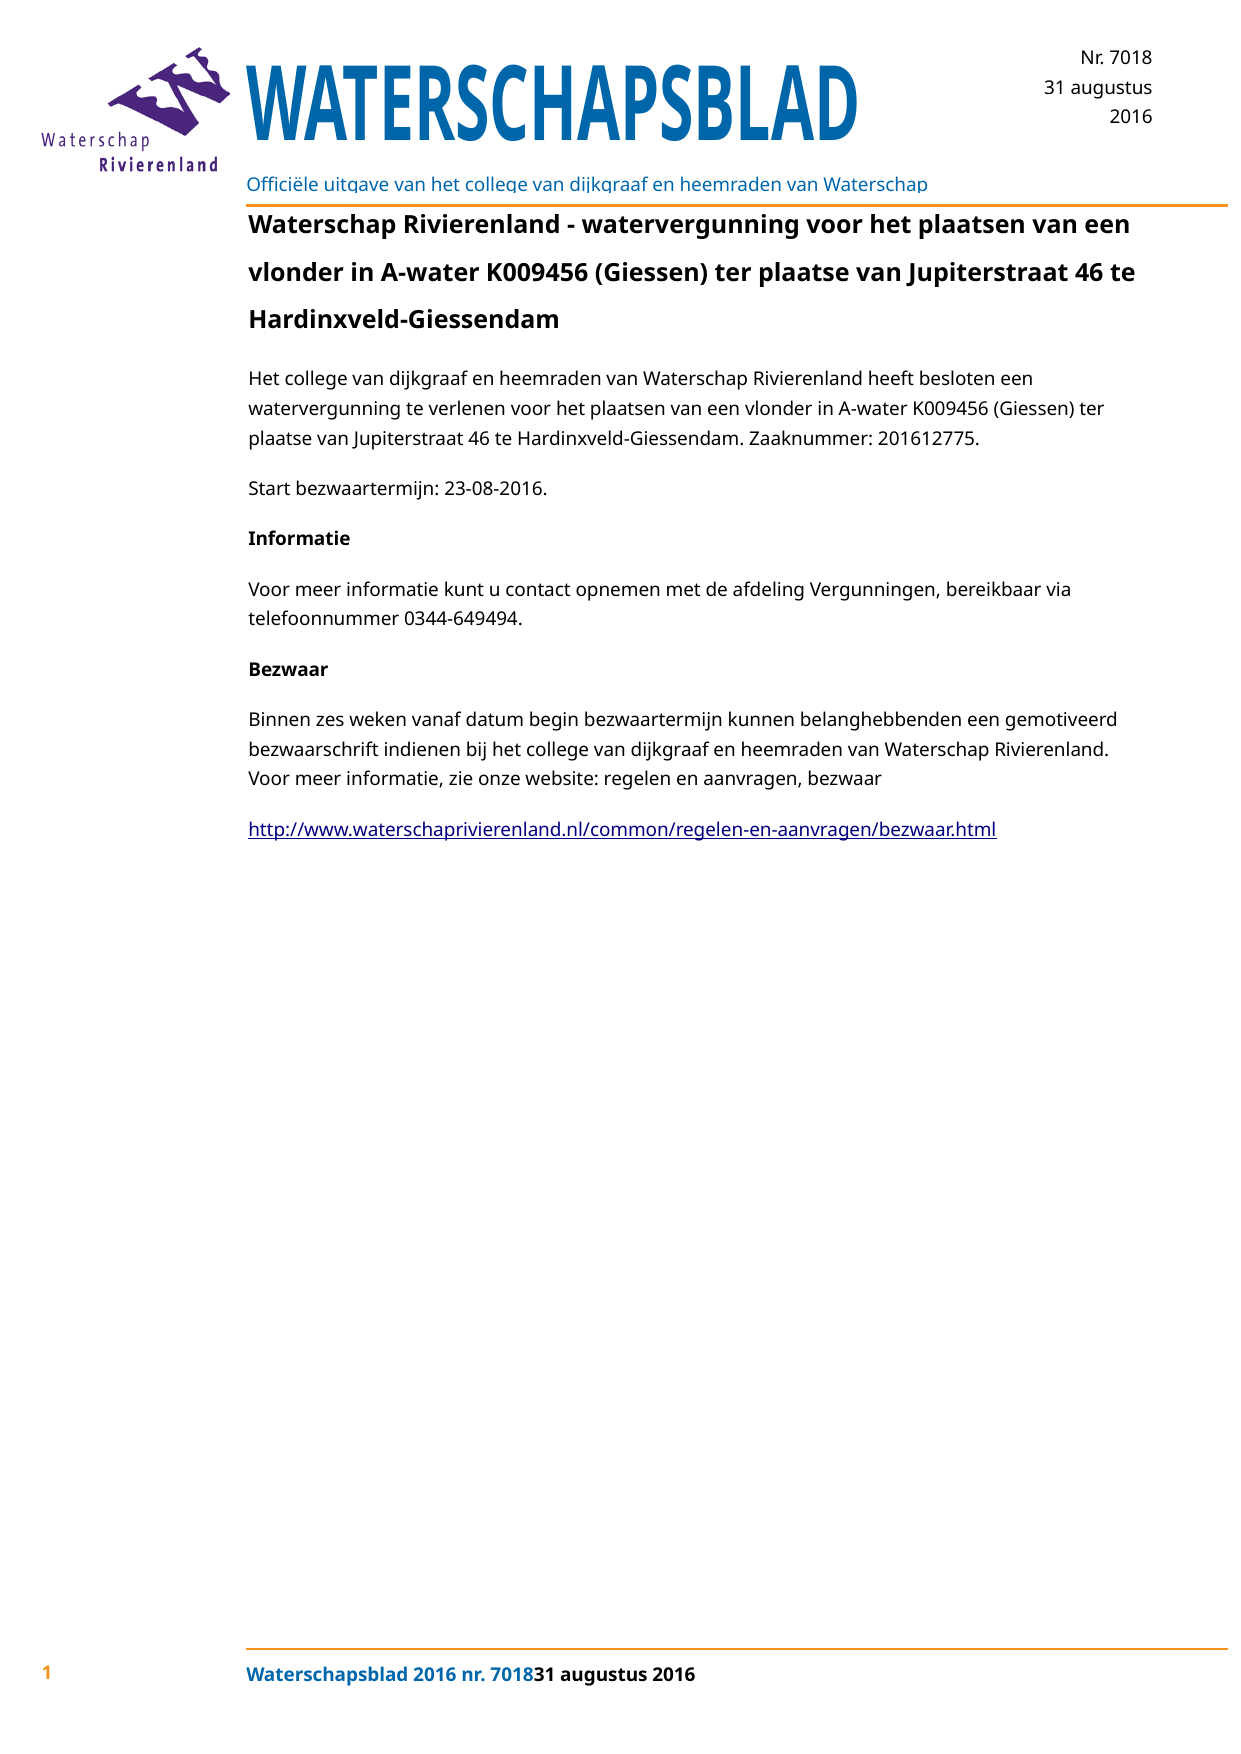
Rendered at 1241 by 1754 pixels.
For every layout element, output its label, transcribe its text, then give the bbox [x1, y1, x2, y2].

text Binnen zes weken vanaf datum begin bezwaartermijn kunnen belanghebbenden een gemotiveerd bezwaarschrift indienen bij het college van dijkgraaf en heemraden van Waterschap Rivierenland. Voor meer informatie, zie onze website: regelen en aanvragen, bezwaar [248, 706, 1152, 791]
picture [41, 47, 231, 172]
text Start bezwaartermijn: 23-08-2016. [248, 475, 1152, 501]
text Voor meer informatie kunt u contact opnemen met de afdeling Vergunningen, bereikbaar via telefoonnummer 0344-649494. [248, 576, 1152, 631]
text http://www.waterschaprivierenland.nl/common/regelen-en-aanvragen/bezwaar.html [248, 816, 1152, 842]
text Informatie [248, 526, 1152, 551]
text Bezwaar [248, 656, 1152, 682]
text Het college van dijkgraaf en heemraden van Waterschap Rivierenland heeft besloten een watervergunning te verlenen voor het plaatsen van een vlonder in A-water K009456 (Giessen) ter plaatse van Jupiterstraat 46 te Hardinxveld-Giessendam. Zaaknummer: 201612775. [248, 366, 1152, 450]
text Waterschap Rivierenland - watervergunning voor het plaatsen van een vlonder in A-water K009456 (Giessen) ter plaatse van Jupiterstraat 46 te Hardinxveld-Giessendam [248, 207, 1152, 336]
